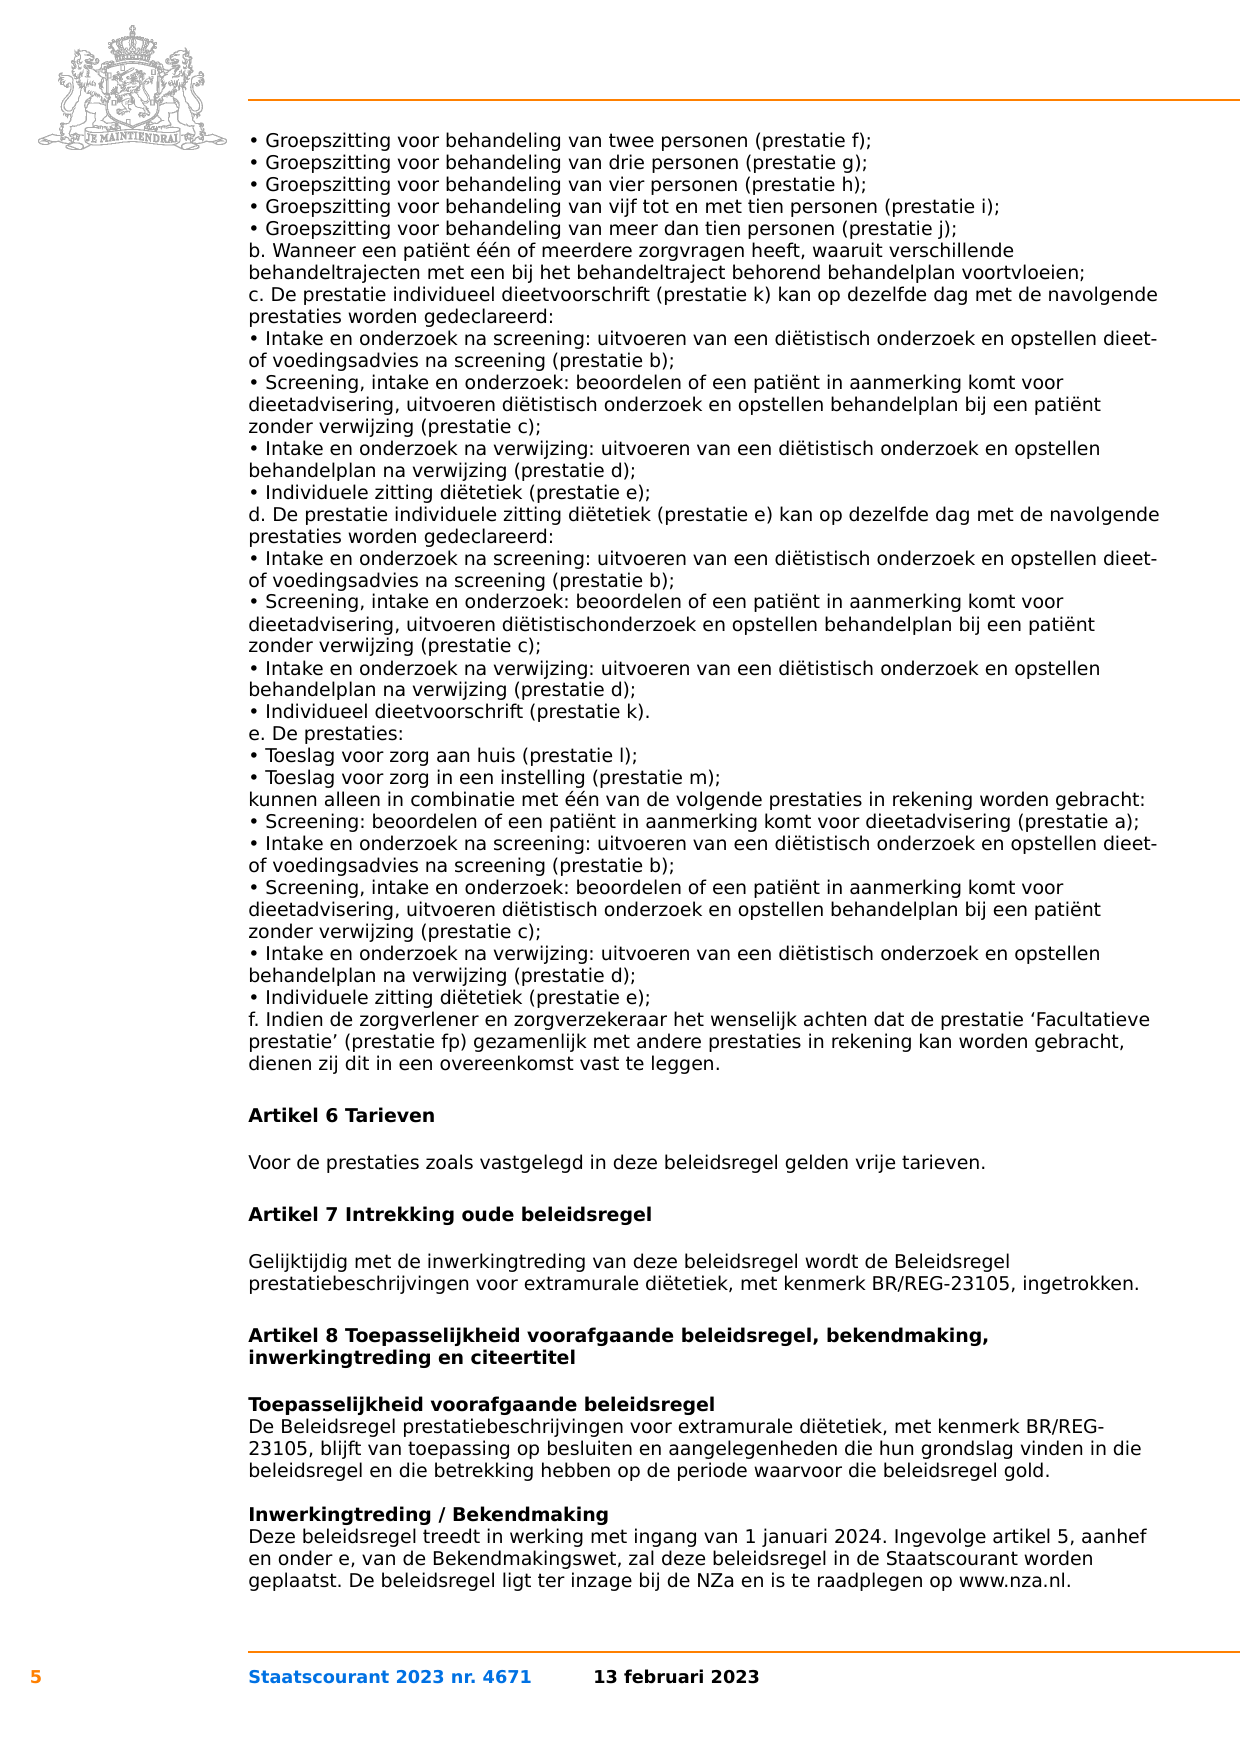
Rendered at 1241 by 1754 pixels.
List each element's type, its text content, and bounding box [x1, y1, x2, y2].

text b. Wanneer een patiënt één of meerdere zorgvragen heeft, waaruit verschillende behandeltrajecten met een bij het behandeltraject behorend behandelplan voortvloeien; [248, 240, 1163, 284]
text c. De prestatie individueel dieetvoorschrift (prestatie k) kan op dezelfde dag met de navolgende prestaties worden gedeclareerd: [248, 284, 1163, 328]
text • Groepszitting voor behandeling van drie personen (prestatie g); [248, 152, 1163, 174]
text e. De prestaties: [248, 723, 1163, 745]
subtitle Artikel 6 Tarieven [248, 1105, 1163, 1127]
text f. Indien de zorgverlener en zorgverzekeraar het wenselijk achten dat de prestatie ‘Facultatieve prestatie’ (prestatie fp) gezamenlijk met andere prestaties in rekening kan worden gebracht, dienen zij dit in een overeenkomst vast te leggen. [248, 1009, 1163, 1075]
text • Toeslag voor zorg aan huis (prestatie l); [248, 745, 1163, 767]
subtitle Inwerkingtreding / Bekendmaking [248, 1504, 1163, 1526]
text • Screening, intake en onderzoek: beoordelen of een patiënt in aanmerking komt voor dieetadvisering, uitvoeren diëtistischonderzoek en opstellen behandelplan bij een patiënt zonder verwijzing (prestatie c); [248, 591, 1163, 657]
text kunnen alleen in combinatie met één van de volgende prestaties in rekening worden gebracht: [248, 789, 1163, 811]
text • Individueel dieetvoorschrift (prestatie k). [248, 701, 1163, 723]
text • Screening: beoordelen of een patiënt in aanmerking komt voor dieetadvisering (prestatie a); [248, 811, 1163, 833]
subtitle Toepasselijkheid voorafgaande beleidsregel [248, 1394, 1163, 1416]
text Voor de prestaties zoals vastgelegd in deze beleidsregel gelden vrije tarieven. [248, 1152, 1163, 1174]
text Deze beleidsregel treedt in werking met ingang van 1 januari 2024. Ingevolge artikel 5, aanhef en onder e, van de Bekendmakingswet, zal deze beleidsregel in de Staatscourant worden geplaatst. De beleidsregel ligt ter inzage bij de NZa en is te raadplegen op www.nza.nl. [248, 1526, 1163, 1592]
text • Groepszitting voor behandeling van vijf tot en met tien personen (prestatie i); [248, 196, 1163, 218]
text Gelijktijdig met de inwerkingtreding van deze beleidsregel wordt de Beleidsregel prestatiebeschrijvingen voor extramurale diëtetiek, met kenmerk BR/REG-23105, ingetrokken. [248, 1251, 1163, 1295]
text • Groepszitting voor behandeling van twee personen (prestatie f); [248, 130, 1163, 152]
text • Individuele zitting diëtetiek (prestatie e); [248, 987, 1163, 1009]
subtitle Artikel 7 Intrekking oude beleidsregel [248, 1204, 1163, 1226]
text • Intake en onderzoek na screening: uitvoeren van een diëtistisch onderzoek en opstellen dieet- of voedingsadvies na screening (prestatie b); [248, 833, 1163, 877]
text • Screening, intake en onderzoek: beoordelen of een patiënt in aanmerking komt voor dieetadvisering, uitvoeren diëtistisch onderzoek en opstellen behandelplan bij een patiënt zonder verwijzing (prestatie c); [248, 877, 1163, 943]
text d. De prestatie individuele zitting diëtetiek (prestatie e) kan op dezelfde dag met de navolgende prestaties worden gedeclareerd: [248, 503, 1163, 547]
text • Screening, intake en onderzoek: beoordelen of een patiënt in aanmerking komt voor dieetadvisering, uitvoeren diëtistisch onderzoek en opstellen behandelplan bij een patiënt zonder verwijzing (prestatie c); [248, 372, 1163, 438]
text • Intake en onderzoek na verwijzing: uitvoeren van een diëtistisch onderzoek en opstellen behandelplan na verwijzing (prestatie d); [248, 943, 1163, 987]
picture [38, 25, 227, 150]
text • Groepszitting voor behandeling van vier personen (prestatie h); [248, 174, 1163, 196]
text • Intake en onderzoek na verwijzing: uitvoeren van een diëtistisch onderzoek en opstellen behandelplan na verwijzing (prestatie d); [248, 657, 1163, 701]
text • Individuele zitting diëtetiek (prestatie e); [248, 482, 1163, 503]
text De Beleidsregel prestatiebeschrijvingen voor extramurale diëtetiek, met kenmerk BR/REG-23105, blijft van toepassing op besluiten en aangelegenheden die hun grondslag vinden in die beleidsregel en die betrekking hebben op de periode waarvoor die beleidsregel gold. [248, 1416, 1163, 1482]
text • Intake en onderzoek na verwijzing: uitvoeren van een diëtistisch onderzoek en opstellen behandelplan na verwijzing (prestatie d); [248, 438, 1163, 482]
text • Toeslag voor zorg in een instelling (prestatie m); [248, 767, 1163, 789]
text • Groepszitting voor behandeling van meer dan tien personen (prestatie j); [248, 218, 1163, 240]
subtitle Artikel 8 Toepasselijkheid voorafgaande beleidsregel, bekendmaking, inwerkingtreding en citeertitel [248, 1325, 1163, 1369]
text • Intake en onderzoek na screening: uitvoeren van een diëtistisch onderzoek en opstellen dieet- of voedingsadvies na screening (prestatie b); [248, 328, 1163, 372]
text • Intake en onderzoek na screening: uitvoeren van een diëtistisch onderzoek en opstellen dieet- of voedingsadvies na screening (prestatie b); [248, 547, 1163, 591]
